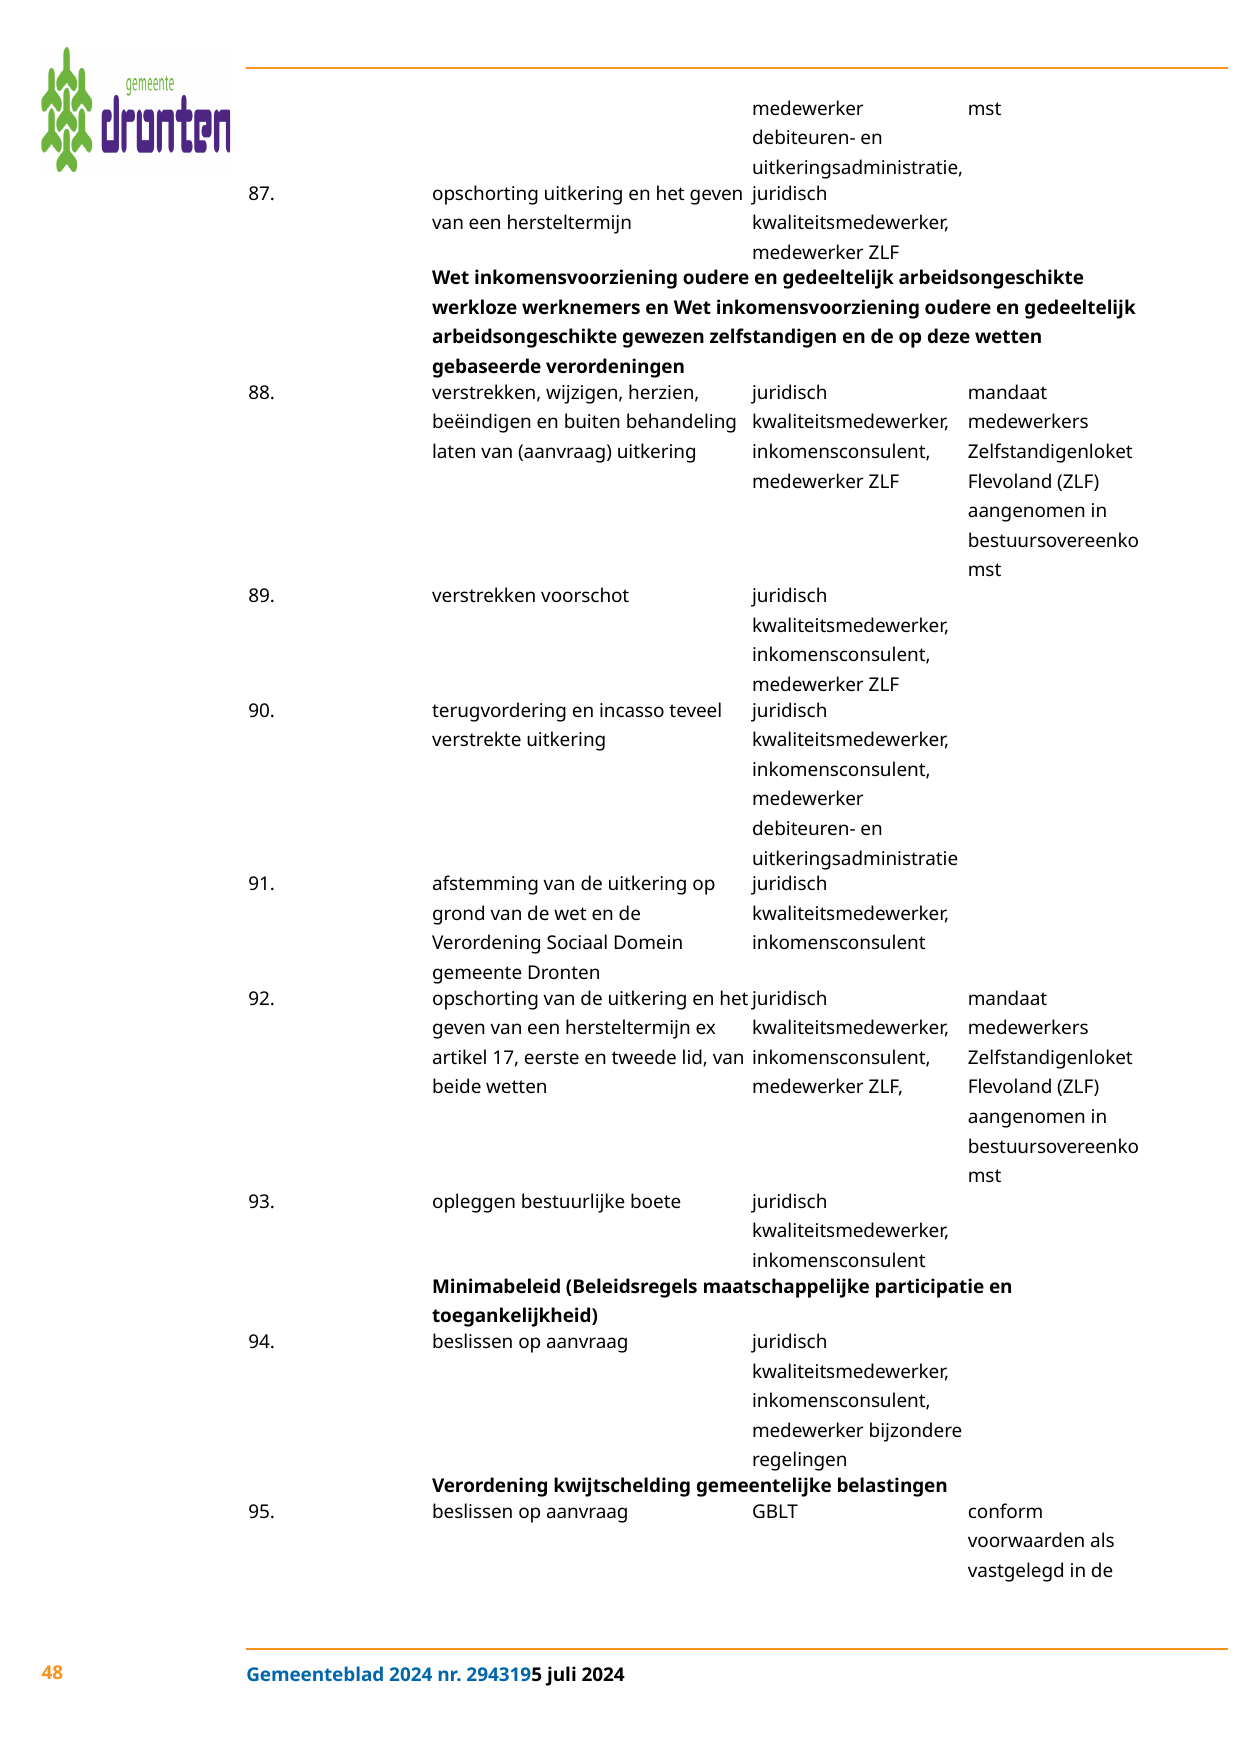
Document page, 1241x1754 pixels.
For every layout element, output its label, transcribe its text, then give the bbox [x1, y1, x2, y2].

table_cell 89. [248, 582, 432, 697]
table_cell 93. [248, 1188, 432, 1273]
table_cell [968, 697, 1152, 870]
table_cell verstrekken, wijzigen, herzien, beëindigen en buiten behandeling laten van (aanvraag) uitkering [432, 379, 752, 582]
table_cell beslissen op aanvraag [432, 1328, 752, 1472]
table_cell [968, 1188, 1152, 1273]
table_cell 92. [248, 985, 432, 1188]
table_cell [248, 95, 432, 180]
table_cell juridisch kwaliteitsmedewerker, inkomensconsulent, medewerker ZLF [752, 582, 968, 697]
table_cell juridisch kwaliteitsmedewerker, inkomensconsulent, medewerker ZLF, [752, 985, 968, 1188]
table_cell [968, 1328, 1152, 1472]
table_cell [968, 582, 1152, 697]
table_cell [432, 95, 752, 180]
table_cell GBLT [752, 1498, 968, 1583]
table_cell mandaat medewerkers Zelfstandigenloket Flevoland (ZLF) aangenomen in bestuursovereenkomst [968, 985, 1152, 1188]
table_cell [248, 265, 432, 379]
table_cell juridisch kwaliteitsmedewerker, inkomensconsulent [752, 1188, 968, 1273]
table_cell 87. [248, 180, 432, 264]
table_cell conform voorwaarden als vastgelegd in de [968, 1498, 1152, 1583]
table_cell Wet inkomensvoorziening oudere en gedeeltelijk arbeidsongeschikte werkloze werknemers en Wet inkomensvoorziening oudere en gedeeltelijk arbeidsongeschikte gewezen zelfstandigen en de op deze wetten gebaseerde verordeningen [432, 265, 1152, 379]
table_cell [248, 1273, 432, 1328]
table_cell 95. [248, 1498, 432, 1583]
table_cell verstrekken voorschot [432, 582, 752, 697]
table_cell juridisch kwaliteitsmedewerker, medewerker ZLF [752, 180, 968, 264]
table_cell juridisch kwaliteitsmedewerker, inkomensconsulent, medewerker bijzondere regelingen [752, 1328, 968, 1472]
table_cell juridisch kwaliteitsmedewerker, inkomensconsulent [752, 870, 968, 985]
table_cell [248, 1473, 432, 1498]
table_cell opschorting van de uitkering en het geven van een hersteltermijn ex artikel 17, eerste en tweede lid, van beide wetten [432, 985, 752, 1188]
table_cell opschorting uitkering en het geven van een hersteltermijn [432, 180, 752, 264]
table_cell Verordening kwijtschelding gemeentelijke belastingen [432, 1473, 1152, 1498]
table_cell juridisch kwaliteitsmedewerker, inkomensconsulent, medewerker debiteuren- en uitkeringsadministratie [752, 697, 968, 870]
table_cell 88. [248, 379, 432, 582]
table_cell Minimabeleid (Beleidsregels maatschappelijke participatie en toegankelijkheid) [432, 1273, 1152, 1328]
table_cell terugvordering en incasso teveel verstrekte uitkering [432, 697, 752, 870]
table_cell mandaat medewerkers Zelfstandigenloket Flevoland (ZLF) aangenomen in bestuursovereenkomst [968, 379, 1152, 582]
table_cell juridisch kwaliteitsmedewerker, inkomensconsulent, medewerker ZLF [752, 379, 968, 582]
table_cell 94. [248, 1328, 432, 1472]
table_cell beslissen op aanvraag [432, 1498, 752, 1583]
table_cell [968, 870, 1152, 985]
table_cell mst [968, 95, 1152, 264]
table_cell 91. [248, 870, 432, 985]
table_cell afstemming van de uitkering op grond van de wet en de Verordening Sociaal Domein gemeente Dronten [432, 870, 752, 985]
picture [41, 47, 231, 172]
table_cell opleggen bestuurlijke boete [432, 1188, 752, 1273]
table_cell medewerker debiteuren- en uitkeringsadministratie, [752, 95, 968, 180]
table_cell 90. [248, 697, 432, 870]
